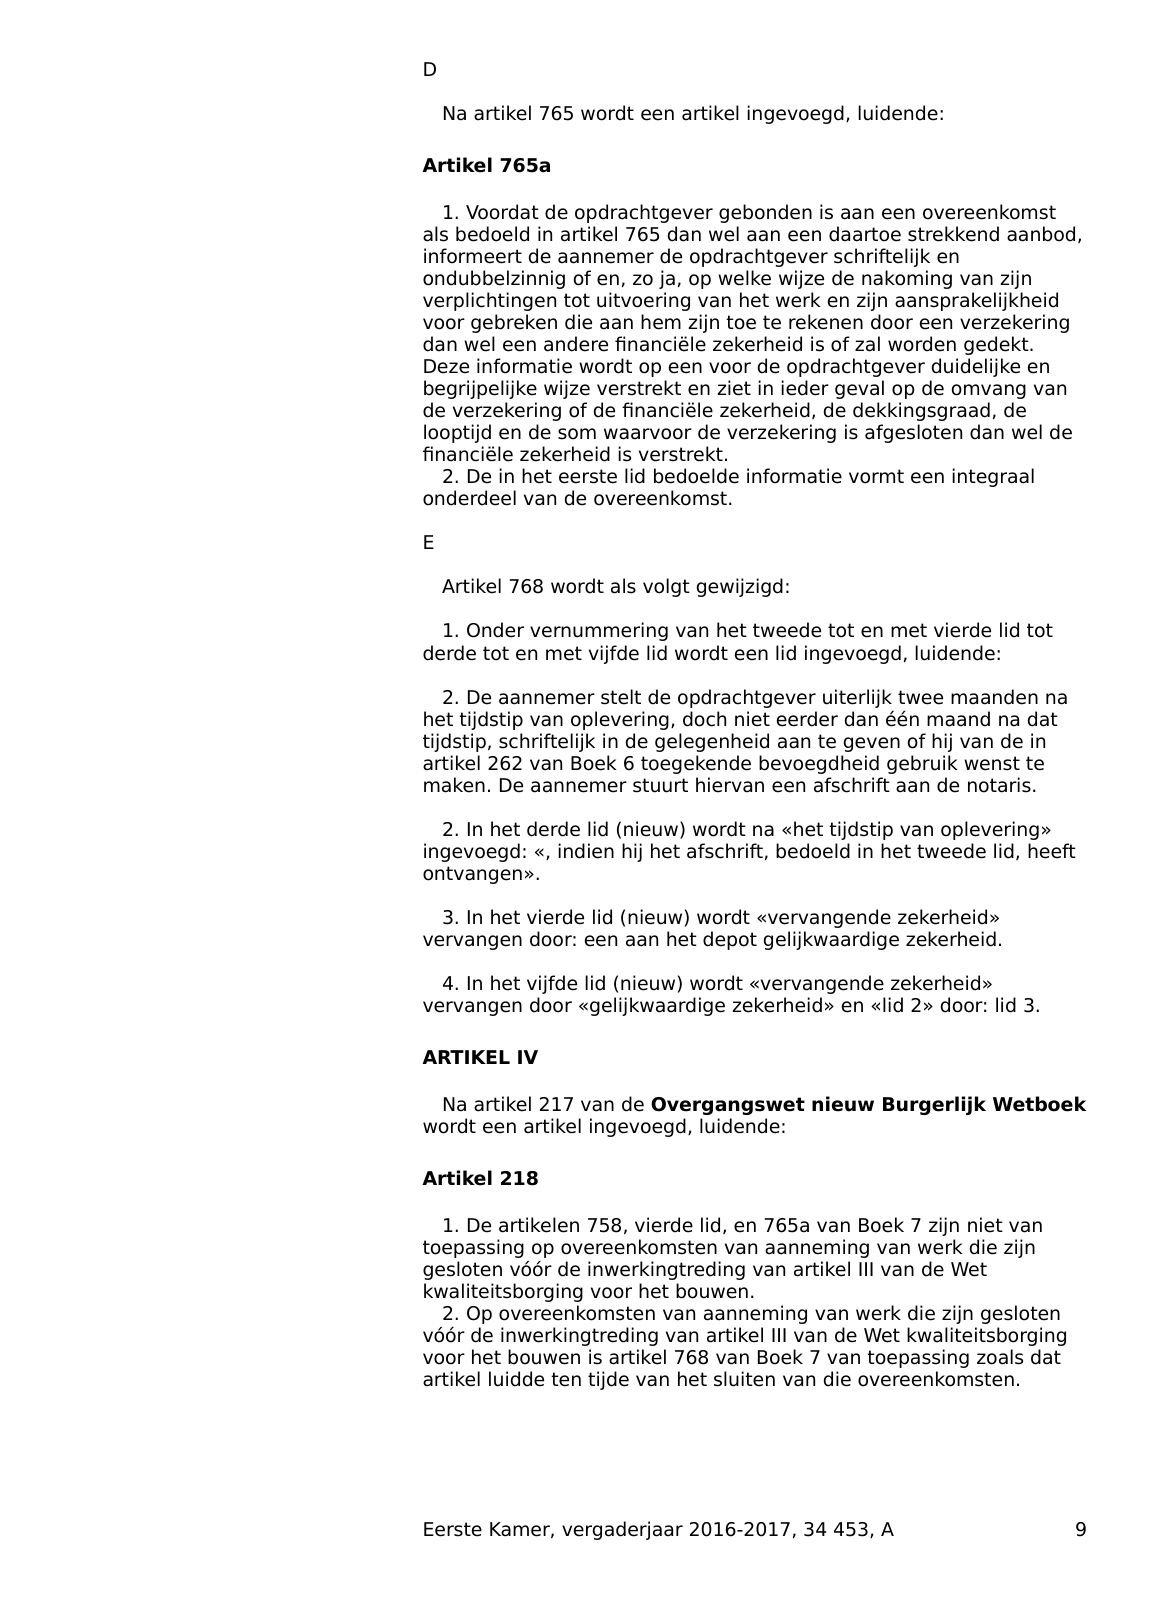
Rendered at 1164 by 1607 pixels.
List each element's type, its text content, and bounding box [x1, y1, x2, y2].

text 1. Voordat de opdrachtgever gebonden is aan een overeenkomst als bedoeld in artikel 765 dan wel aan een daartoe strekkend aanbod, informeert de aannemer de opdrachtgever schriftelijk en ondubbelzinnig of en, zo ja, op welke wijze de nakoming van zijn verplichtingen tot uitvoering van het werk en zijn aansprakelijkheid voor gebreken die aan hem zijn toe te rekenen door een verzekering dan wel een andere financiële zekerheid is of zal worden gedekt. Deze informatie wordt op een voor de opdrachtgever duidelijke en begrijpelijke wijze verstrekt en ziet in ieder geval op de omvang van de verzekering of de financiële zekerheid, de dekkingsgraad, de looptijd en de som waarvoor de verzekering is afgesloten dan wel de financiële zekerheid is verstrekt. [422, 202, 1087, 466]
text 1. De artikelen 758, vierde lid, en 765a van Boek 7 zijn niet van toepassing op overeenkomsten van aanneming van werk die zijn gesloten vóór de inwerkingtreding van artikel III van de Wet kwaliteitsborging voor het bouwen. [422, 1215, 1087, 1303]
subtitle Artikel 218 [422, 1168, 1087, 1190]
text Na artikel 217 van de Overgangswet nieuw Burgerlijk Wetboek wordt een artikel ingevoegd, luidende: [422, 1094, 1087, 1138]
text 2. De in het eerste lid bedoelde informatie vormt een integraal onderdeel van de overeenkomst. [422, 466, 1087, 510]
subtitle ARTIKEL IV [422, 1047, 1087, 1069]
text 2. In het derde lid (nieuw) wordt na «het tijdstip van oplevering» ingevoegd: «, indien hij het afschrift, bedoeld in het tweede lid, heeft ontvangen». [422, 819, 1087, 884]
text 3. In het vierde lid (nieuw) wordt «vervangende zekerheid» vervangen door: een aan het depot gelijkwaardige zekerheid. [422, 907, 1087, 951]
subtitle Artikel 765a [422, 155, 1087, 177]
text 4. In het vijfde lid (nieuw) wordt «vervangende zekerheid» vervangen door «gelijkwaardige zekerheid» en «lid 2» door: lid 3. [422, 973, 1087, 1017]
text D [422, 59, 1087, 81]
text Na artikel 765 wordt een artikel ingevoegd, luidende: [422, 103, 1087, 125]
text 1. Onder vernummering van het tweede tot en met vierde lid tot derde tot en met vijfde lid wordt een lid ingevoegd, luidende: [422, 620, 1087, 664]
text Artikel 768 wordt als volgt gewijzigd: [422, 576, 1087, 598]
text 2. De aannemer stelt de opdrachtgever uiterlijk twee maanden na het tijdstip van oplevering, doch niet eerder dan één maand na dat tijdstip, schriftelijk in de gelegenheid aan te geven of hij van de in artikel 262 van Boek 6 toegekende bevoegdheid gebruik wenst te maken. De aannemer stuurt hiervan een afschrift aan de notaris. [422, 687, 1087, 796]
text E [422, 532, 1087, 554]
text 2. Op overeenkomsten van aanneming van werk die zijn gesloten vóór de inwerkingtreding van artikel III van de Wet kwaliteitsborging voor het bouwen is artikel 768 van Boek 7 van toepassing zoals dat artikel luidde ten tijde van het sluiten van die overeenkomsten. [422, 1303, 1087, 1391]
